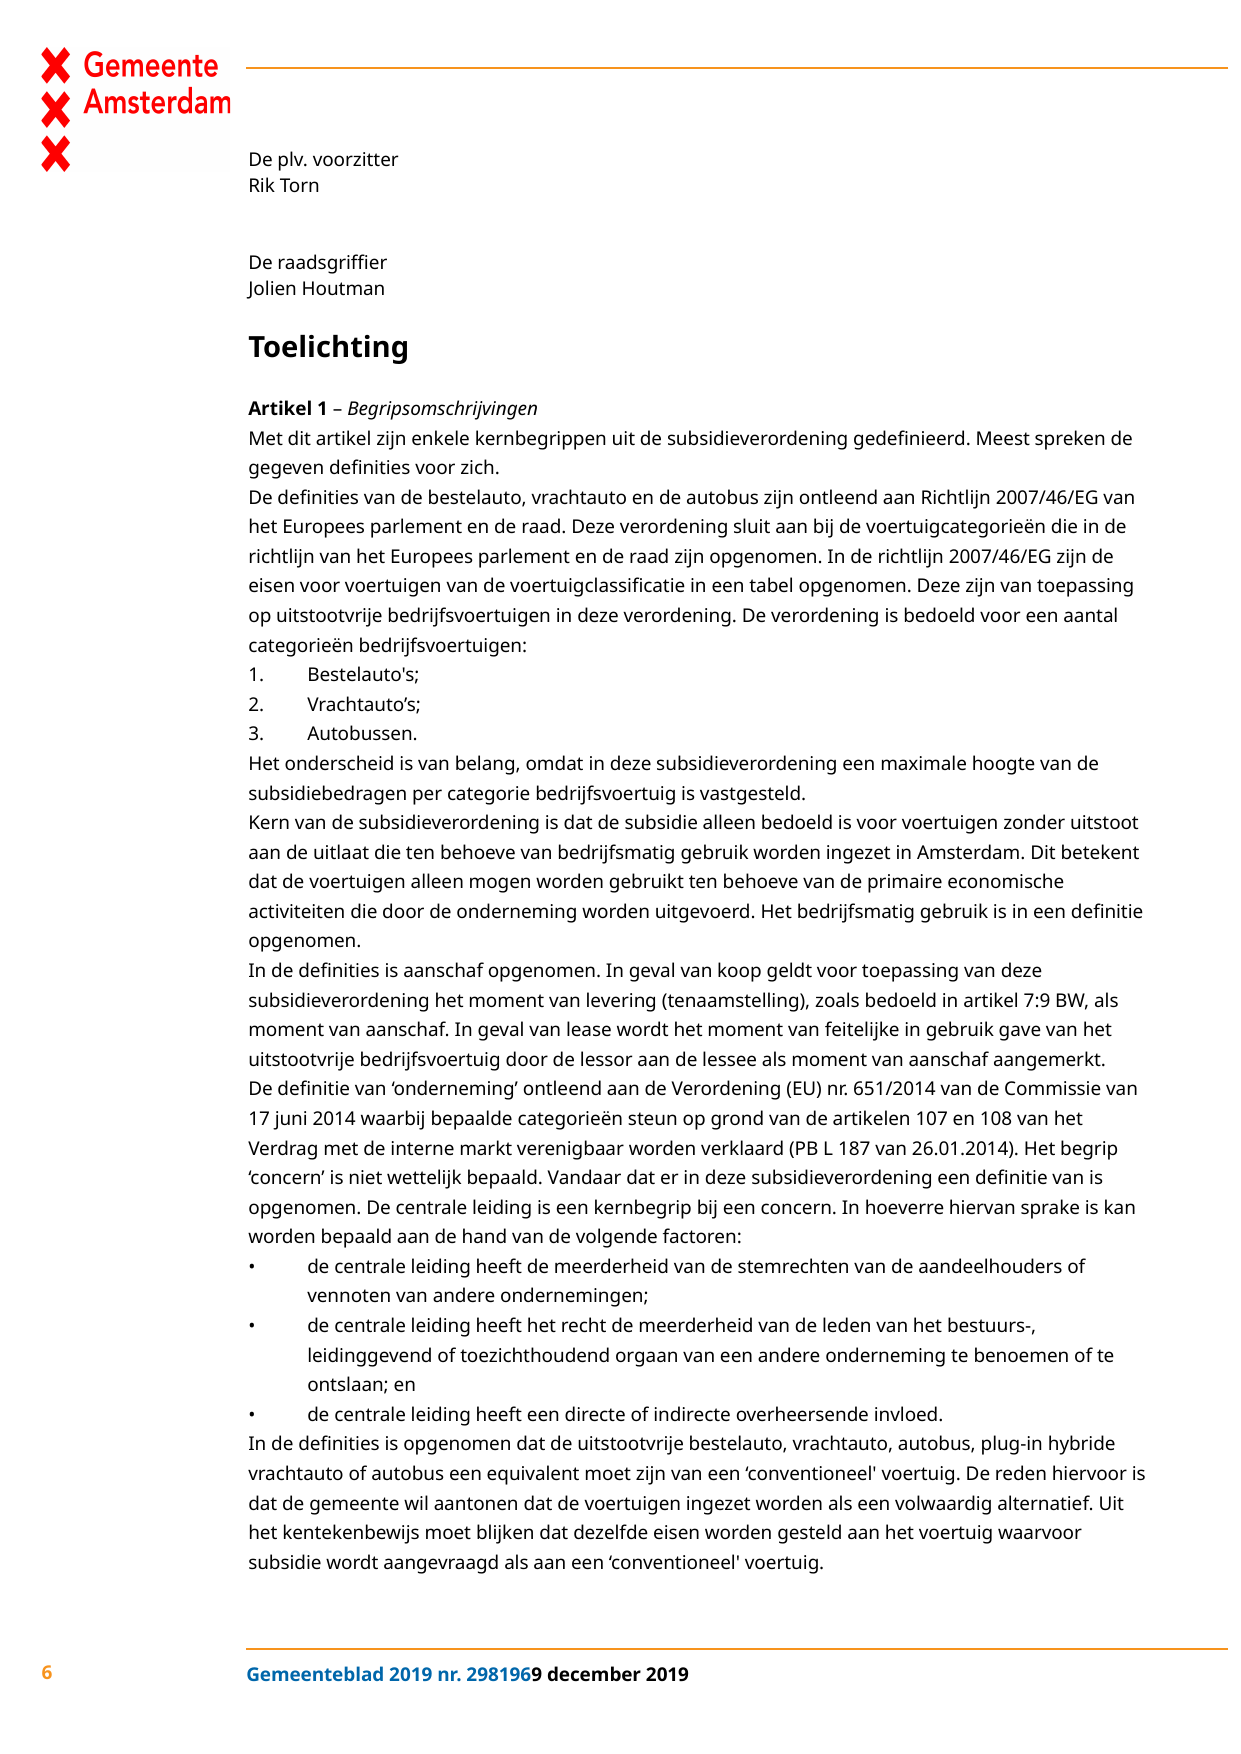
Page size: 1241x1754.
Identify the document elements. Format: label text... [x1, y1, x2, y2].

text In de definities is aanschaf opgenomen. In geval van koop geldt voor toepassing van deze subsidieverordening het moment van levering (tenaamstelling), zoals bedoeld in artikel 7:9 BW, als moment van aanschaf. In geval van lease wordt het moment van feitelijke in gebruik gave van het uitstootvrije bedrijfsvoertuig door de lessor aan de lessee als moment van aanschaf aangemerkt. [248, 957, 1152, 1072]
list Autobussen. [248, 721, 1152, 746]
list Bestelauto's; [248, 661, 1152, 687]
list Vrachtauto’s; [248, 691, 1152, 717]
list de centrale leiding heeft de meerderheid van de stemrechten van de aandeelhouders of vennoten van andere ondernemingen; [248, 1253, 1152, 1308]
text Rik Torn [248, 172, 1152, 198]
text De plv. voorzitter [248, 146, 1152, 172]
text De definitie van ‘onderneming’ ontleend aan de Verordening (EU) nr. 651/2014 van de Commissie van 17 juni 2014 waarbij bepaalde categorieën steun op grond van de artikelen 107 en 108 van het Verdrag met de interne markt verenigbaar worden verklaard (PB L 187 van 26.01.2014). Het begrip ‘concern’ is niet wettelijk bepaald. Vandaar dat er in deze subsidieverordening een definitie van is opgenomen. De centrale leiding is een kernbegrip bij een concern. In hoeverre hiervan sprake is kan worden bepaald aan de hand van de volgende factoren: [248, 1076, 1152, 1249]
text In de definities is opgenomen dat de uitstootvrije bestelauto, vrachtauto, autobus, plug-in hybride vrachtauto of autobus een equivalent moet zijn van een ‘conventioneel' voertuig. De reden hiervoor is dat de gemeente wil aantonen dat de voertuigen ingezet worden als een volwaardig alternatief. Uit het kentekenbewijs moet blijken dat dezelfde eisen worden gesteld aan het voertuig waarvoor subsidie wordt aangevraagd als aan een ‘conventioneel' voertuig. [248, 1431, 1152, 1575]
text Het onderscheid is van belang, omdat in deze subsidieverordening een maximale hoogte van de subsidiebedragen per categorie bedrijfsvoertuig is vastgesteld. [248, 750, 1152, 806]
text Artikel 1 – Begripsomschrijvingen [248, 395, 1152, 421]
picture [41, 47, 231, 172]
text De definities van de bestelauto, vrachtauto en de autobus zijn ontleend aan Richtlijn 2007/46/EG van het Europees parlement en de raad. Deze verordening sluit aan bij de voertuigcategorieën die in de richtlijn van het Europees parlement en de raad zijn opgenomen. In de richtlijn 2007/46/EG zijn de eisen voor voertuigen van de voertuigclassificatie in een tabel opgenomen. Deze zijn van toepassing op uitstootvrije bedrijfsvoertuigen in deze verordening. De verordening is bedoeld voor een aantal categorieën bedrijfsvoertuigen: [248, 484, 1152, 658]
list de centrale leiding heeft een directe of indirecte overheersende invloed. [248, 1401, 1152, 1427]
text Kern van de subsidieverordening is dat de subsidie alleen bedoeld is voor voertuigen zonder uitstoot aan de uitlaat die ten behoeve van bedrijfsmatig gebruik worden ingezet in Amsterdam. Dit betekent dat de voertuigen alleen mogen worden gebruikt ten behoeve van de primaire economische activiteiten die door de onderneming worden uitgevoerd. Het bedrijfsmatig gebruik is in een definitie opgenomen. [248, 809, 1152, 953]
text Jolien Houtman [248, 275, 1152, 301]
text De raadsgriffier [248, 249, 1152, 275]
list de centrale leiding heeft het recht de meerderheid van de leden van het bestuurs-, leidinggevend of toezichthoudend orgaan van een andere onderneming te benoemen of te ontslaan; en [248, 1312, 1152, 1397]
text Toelichting [248, 326, 1152, 366]
text Met dit artikel zijn enkele kernbegrippen uit de subsidieverordening gedefinieerd. Meest spreken de gegeven definities voor zich. [248, 425, 1152, 480]
